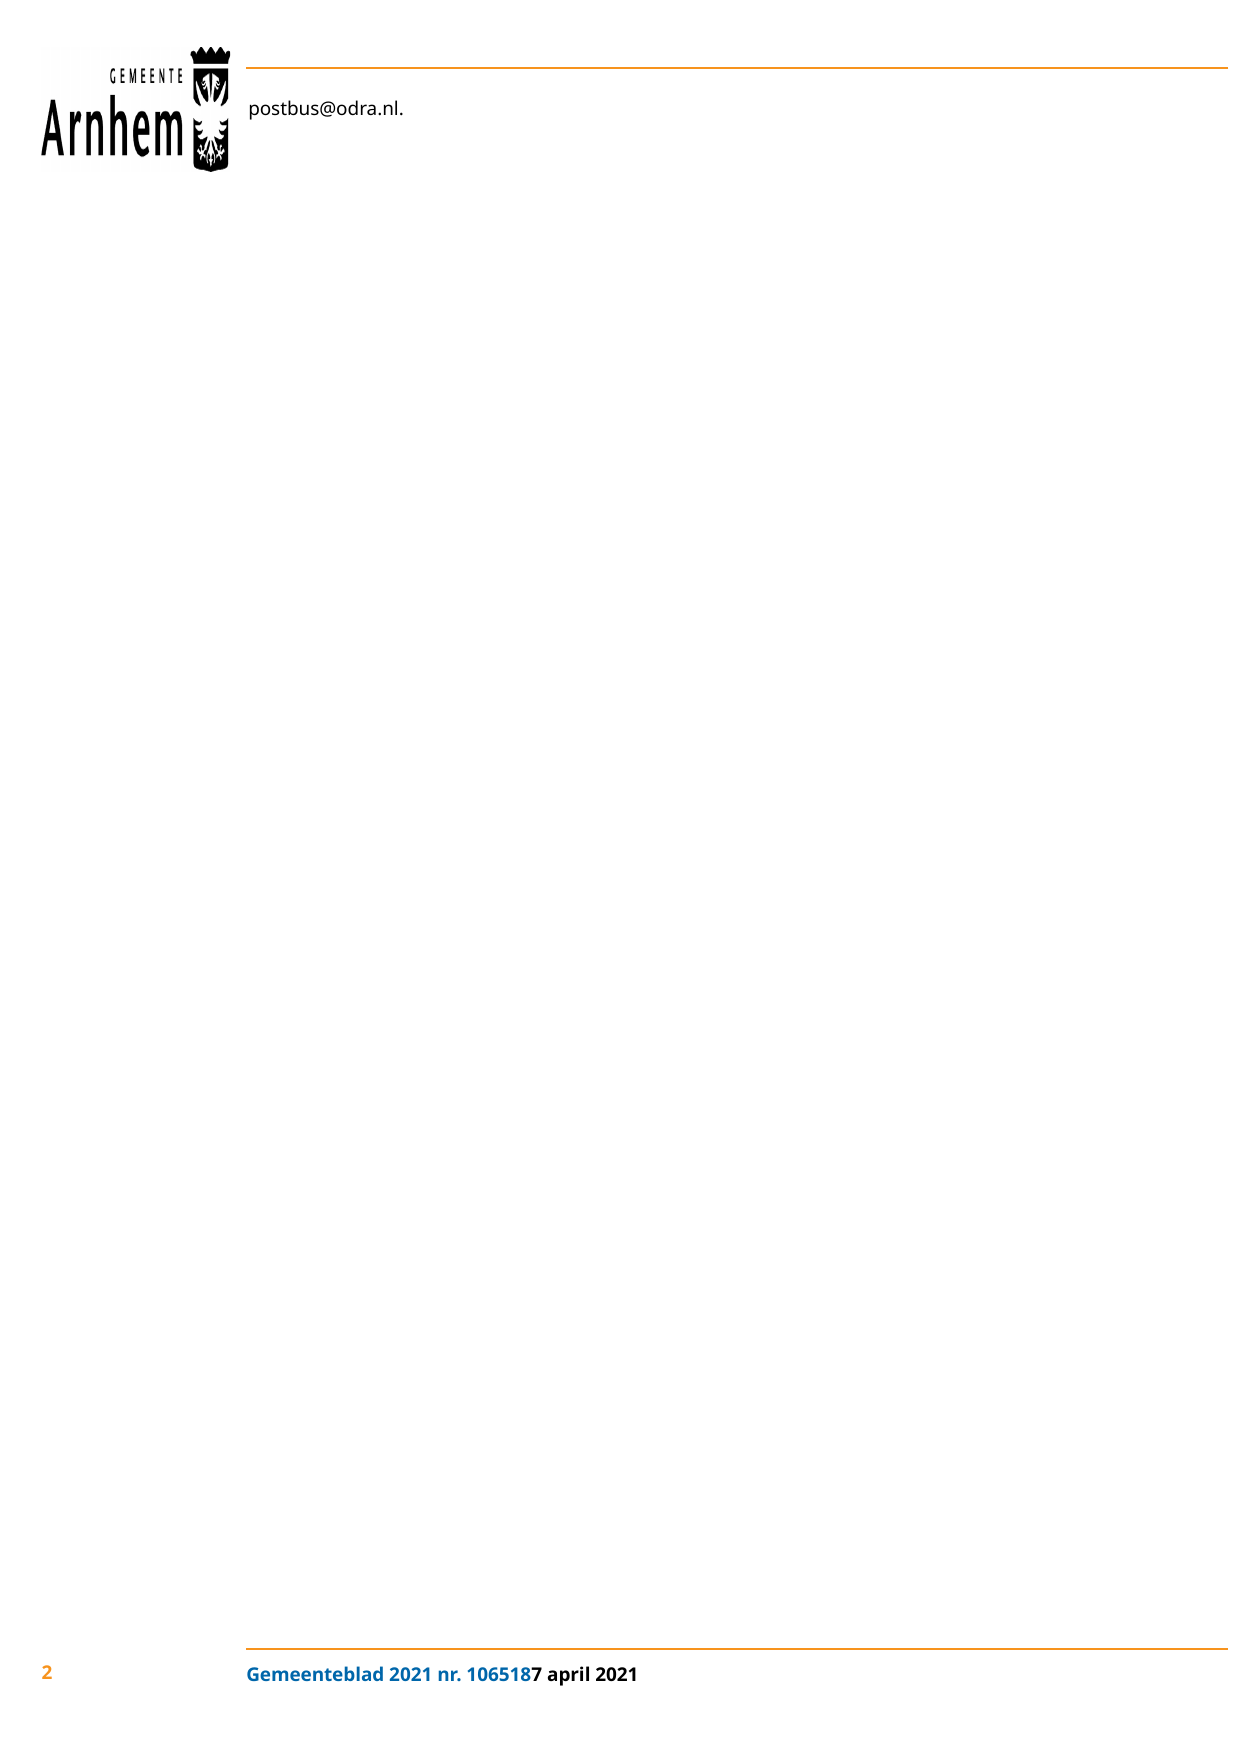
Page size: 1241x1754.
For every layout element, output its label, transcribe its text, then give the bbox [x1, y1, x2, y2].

picture [41, 47, 231, 172]
text postbus@odra.nl. [248, 95, 1152, 121]
